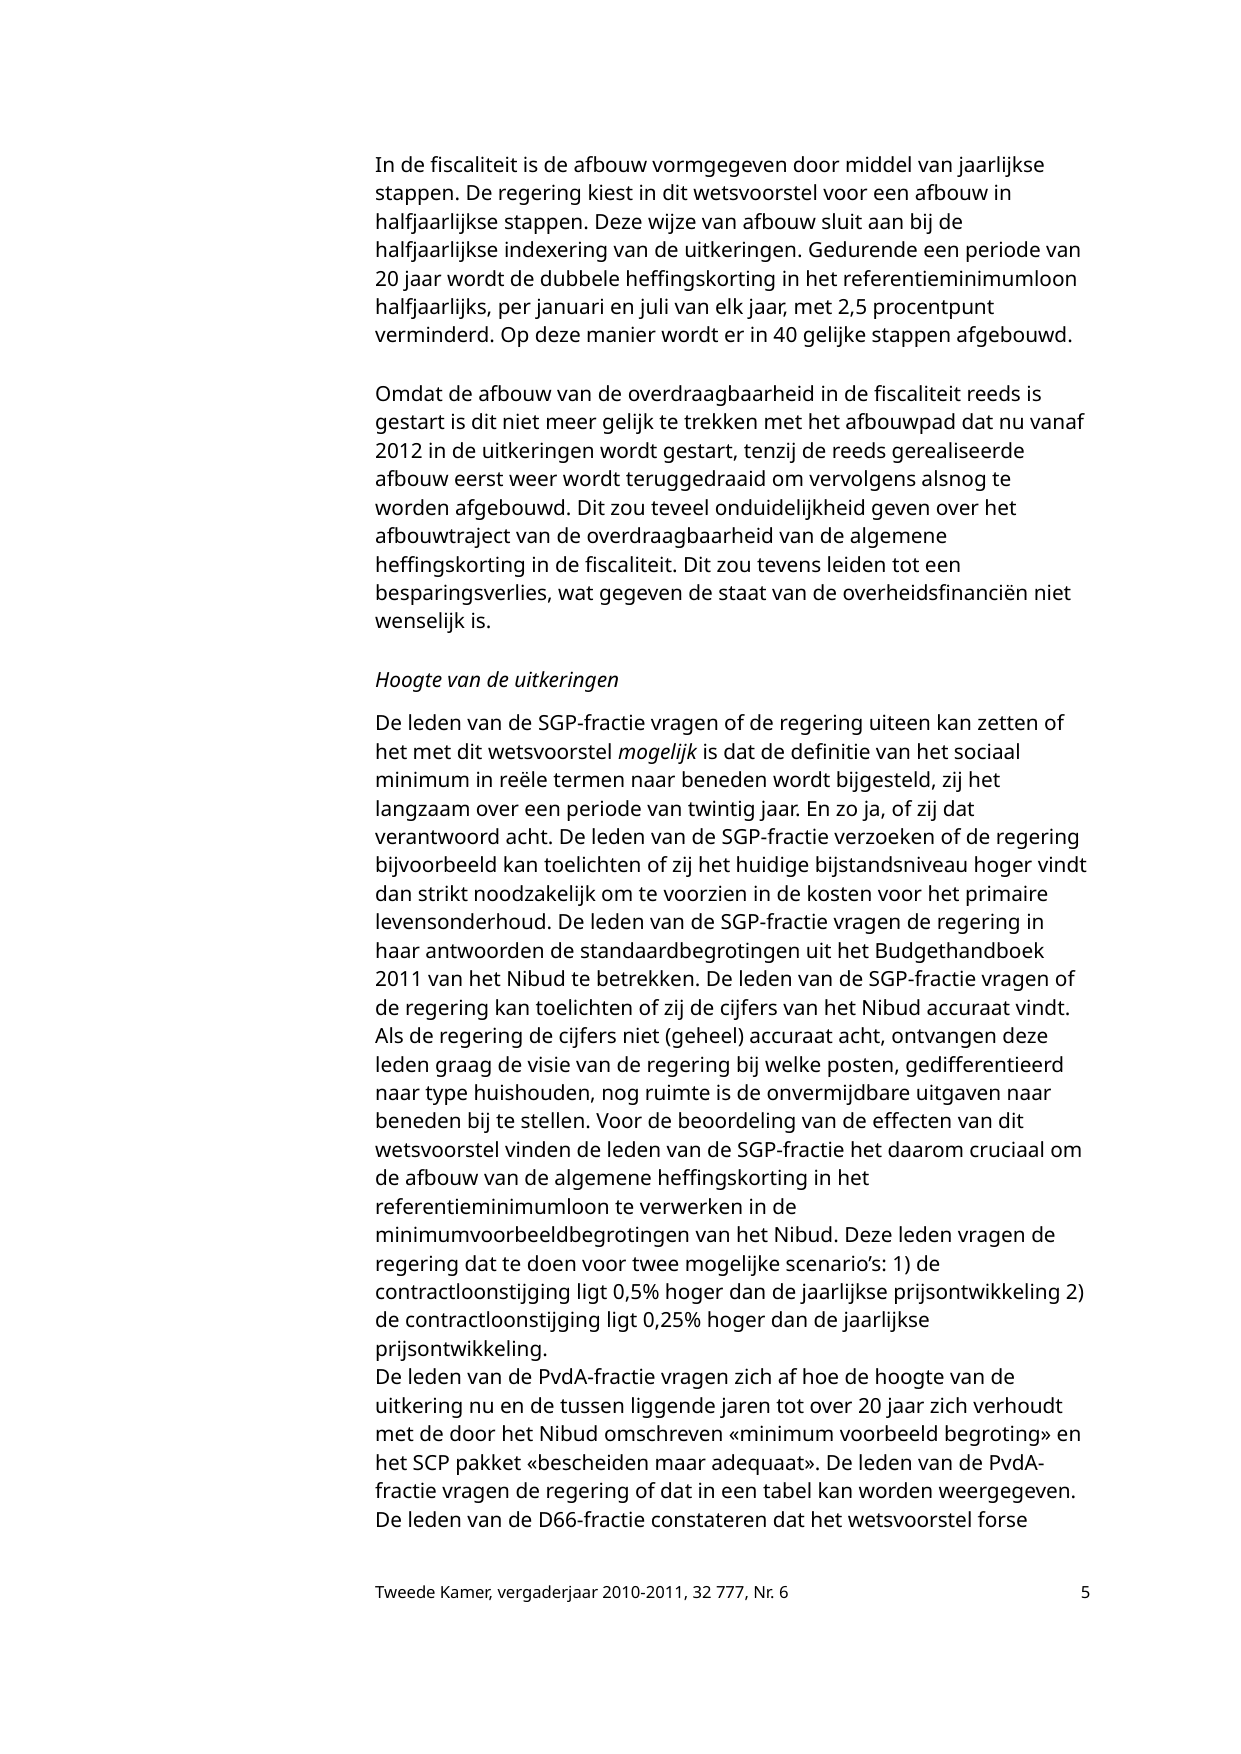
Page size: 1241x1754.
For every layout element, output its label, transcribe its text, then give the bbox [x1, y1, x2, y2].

text De leden van de D66-fractie constateren dat het wetsvoorstel forse [375, 1505, 1090, 1533]
text De leden van de SGP-fractie vragen of de regering uiteen kan zetten of het met dit wetsvoorstel mogelijk is dat de definitie van het sociaal minimum in reële termen naar beneden wordt bijgesteld, zij het langzaam over een periode van twintig jaar. En zo ja, of zij dat verantwoord acht. De leden van de SGP-fractie verzoeken of de regering bijvoorbeeld kan toelichten of zij het huidige bijstandsniveau hoger vindt dan strikt noodzakelijk om te voorzien in de kosten voor het primaire levensonderhoud. De leden van de SGP-fractie vragen de regering in haar antwoorden de standaardbegrotingen uit het Budgethandboek 2011 van het Nibud te betrekken. De leden van de SGP-fractie vragen of de regering kan toelichten of zij de cijfers van het Nibud accuraat vindt. Als de regering de cijfers niet (geheel) accuraat acht, ontvangen deze leden graag de visie van de regering bij welke posten, gedifferentieerd naar type huishouden, nog ruimte is de onvermijdbare uitgaven naar beneden bij te stellen. Voor de beoordeling van de effecten van dit wetsvoorstel vinden de leden van de SGP-fractie het daarom cruciaal om de afbouw van de algemene heffingskorting in het referentieminimumloon te verwerken in de minimumvoorbeeldbegrotingen van het Nibud. Deze leden vragen de regering dat te doen voor twee mogelijke scenario’s: 1) de contractloonstijging ligt 0,5% hoger dan de jaarlijkse prijsontwikkeling 2) de contractloonstijging ligt 0,25% hoger dan de jaarlijkse prijsontwikkeling. [375, 708, 1090, 1362]
text In de fiscaliteit is de afbouw vormgegeven door middel van jaarlijkse stappen. De regering kiest in dit wetsvoorstel voor een afbouw in halfjaarlijkse stappen. Deze wijze van afbouw sluit aan bij de halfjaarlijkse indexering van de uitkeringen. Gedurende een periode van 20 jaar wordt de dubbele heffingskorting in het referentieminimumloon halfjaarlijks, per januari en juli van elk jaar, met 2,5 procentpunt verminderd. Op deze manier wordt er in 40 gelijke stappen afgebouwd. [375, 150, 1090, 349]
text Omdat de afbouw van de overdraagbaarheid in de fiscaliteit reeds is gestart is dit niet meer gelijk te trekken met het afbouwpad dat nu vanaf 2012 in de uitkeringen wordt gestart, tenzij de reeds gerealiseerde afbouw eerst weer wordt teruggedraaid om vervolgens alsnog te worden afgebouwd. Dit zou teveel onduidelijkheid geven over het afbouwtraject van de overdraagbaarheid van de algemene heffingskorting in de fiscaliteit. Dit zou tevens leiden tot een besparingsverlies, wat gegeven de staat van de overheidsfinanciën niet wenselijk is. [375, 379, 1090, 635]
text Hoogte van de uitkeringen [375, 665, 1090, 693]
text De leden van de PvdA-fractie vragen zich af hoe de hoogte van de uitkering nu en de tussen liggende jaren tot over 20 jaar zich verhoudt met de door het Nibud omschreven «minimum voorbeeld begroting» en het SCP pakket «bescheiden maar adequaat». De leden van de PvdA-fractie vragen de regering of dat in een tabel kan worden weergegeven. [375, 1362, 1090, 1505]
